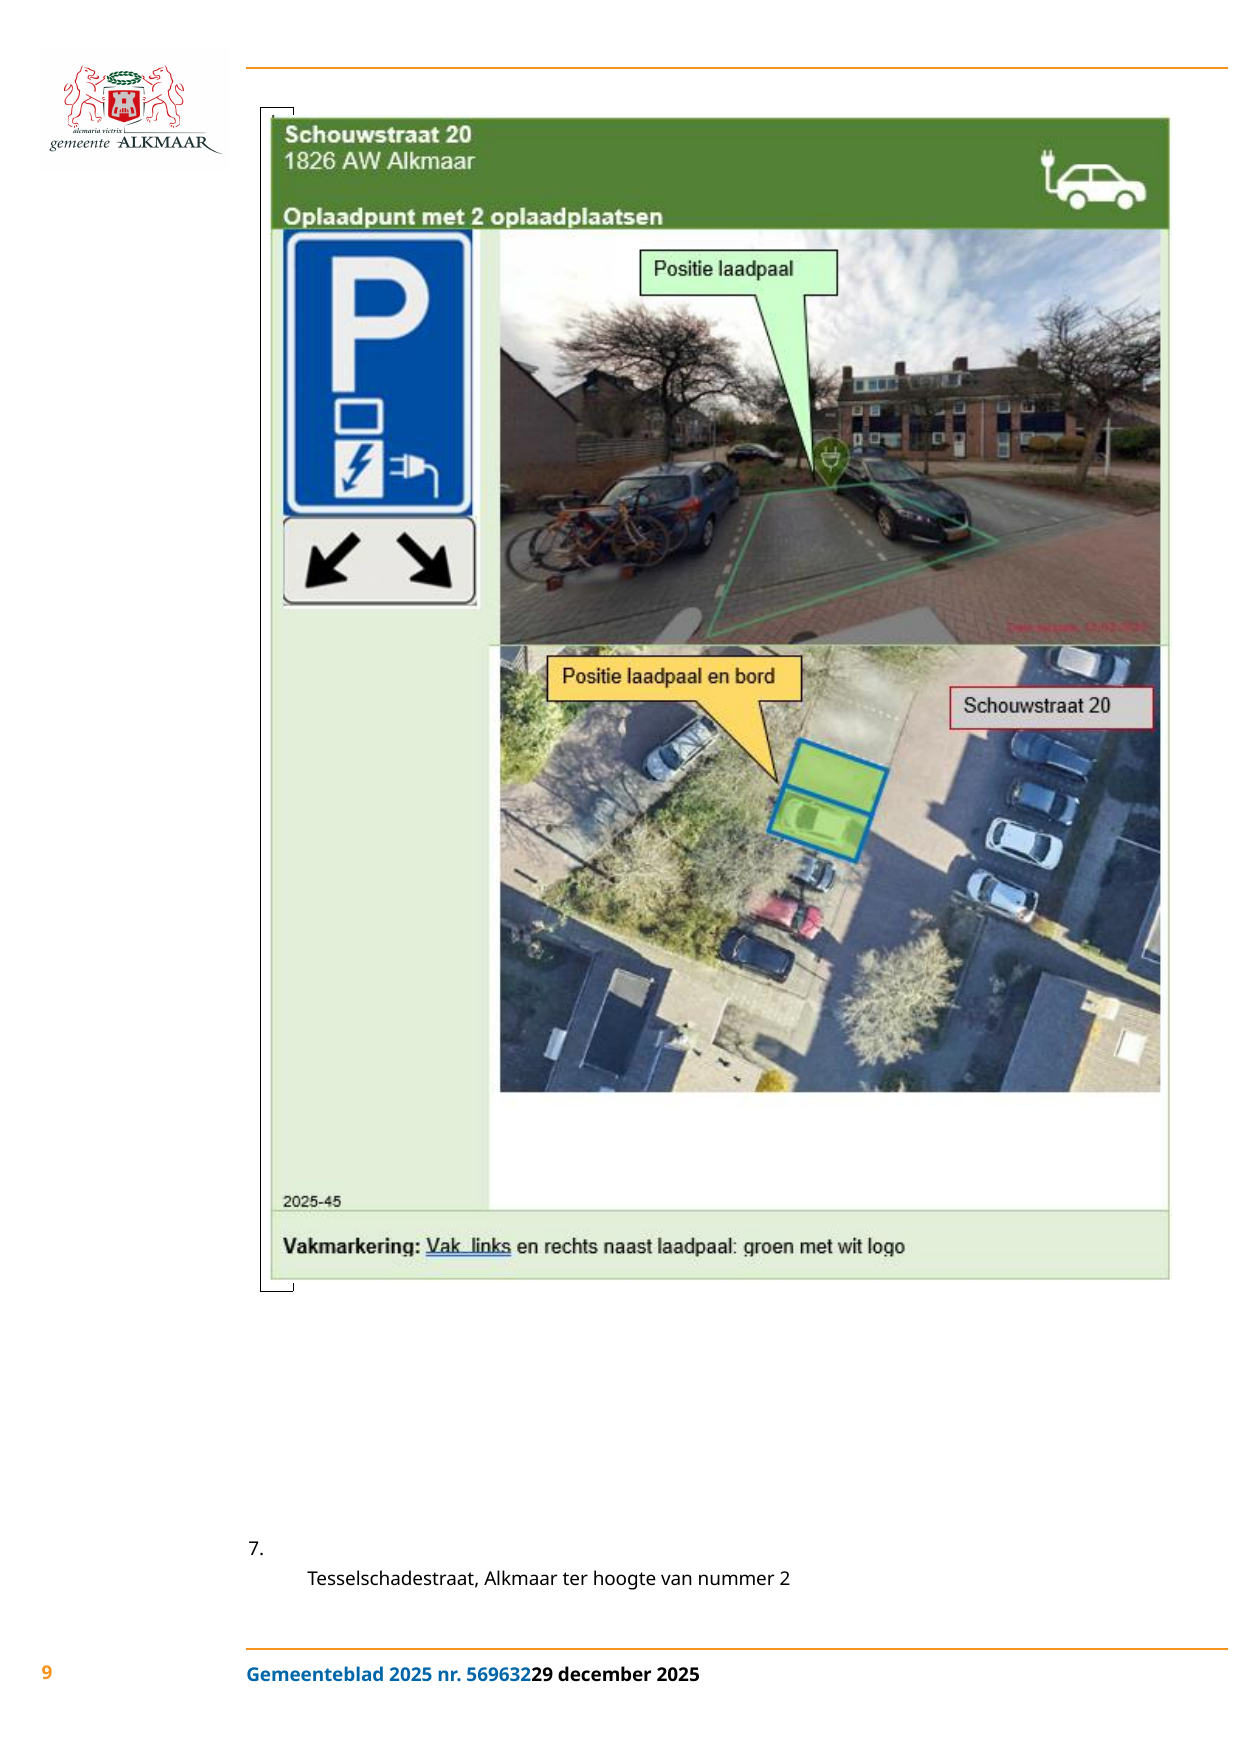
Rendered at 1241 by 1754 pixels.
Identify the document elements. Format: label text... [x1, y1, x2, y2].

picture [268, 115, 1173, 1283]
picture [41, 47, 231, 172]
list Tesselschadestraat, Alkmaar ter hoogte van nummer 2 [248, 1565, 1152, 1590]
